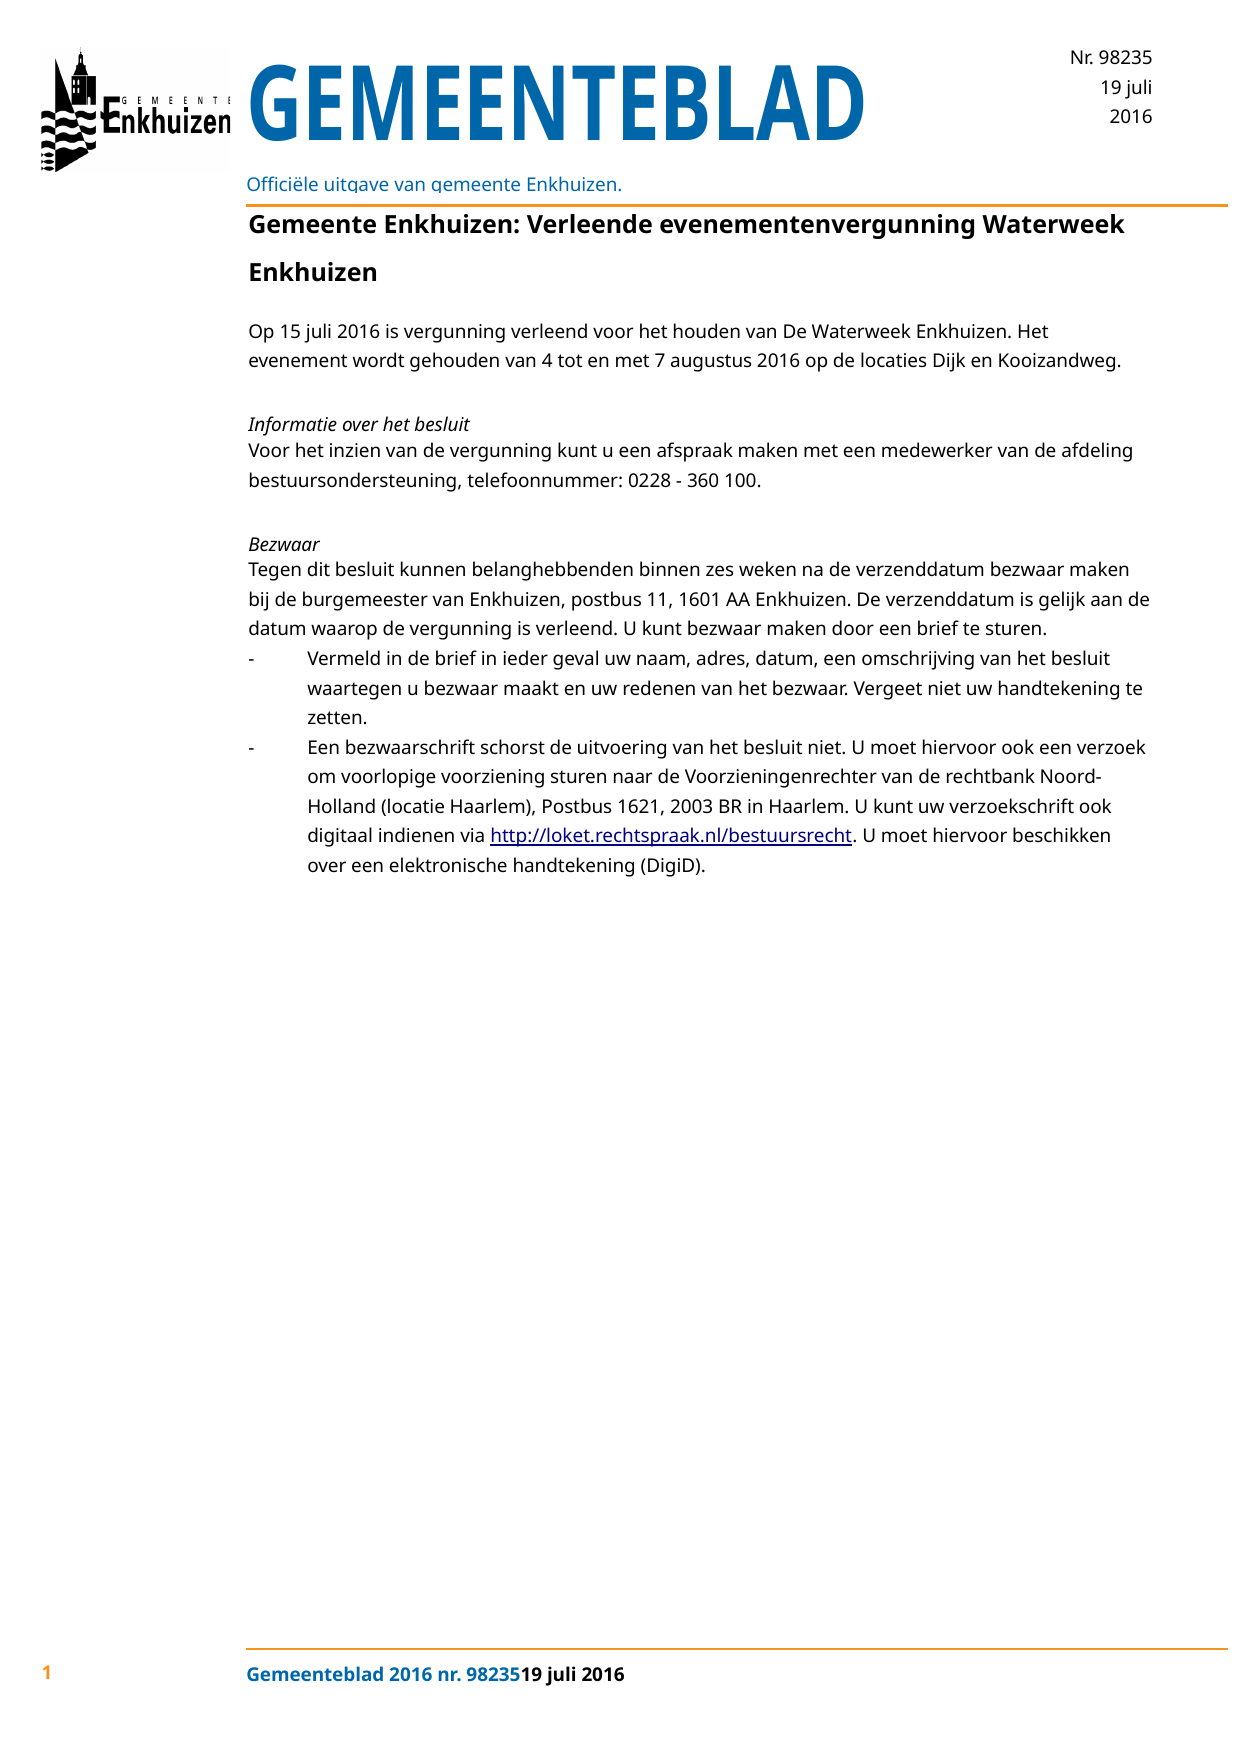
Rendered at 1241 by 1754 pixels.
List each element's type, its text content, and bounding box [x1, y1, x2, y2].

text Gemeente Enkhuizen: Verleende evenementenvergunning Waterweek Enkhuizen [248, 207, 1152, 288]
text Op 15 juli 2016 is vergunning verleend voor het houden van De Waterweek Enkhuizen. Het evenement wordt gehouden van 4 tot en met 7 augustus 2016 op de locaties Dijk en Kooizandweg. [248, 318, 1152, 373]
list Vermeld in de brief in ieder geval uw naam, adres, datum, een omschrijving van het besluit waartegen u bezwaar maakt en uw redenen van het bezwaar. Vergeet niet uw handtekening te zetten. [248, 645, 1152, 730]
picture [41, 47, 231, 172]
text Informatie over het besluit [248, 411, 1152, 437]
text Tegen dit besluit kunnen belanghebbenden binnen zes weken na de verzenddatum bezwaar maken bij de burgemeester van Enkhuizen, postbus 11, 1601 AA Enkhuizen. De verzenddatum is gelijk aan de datum waarop de vergunning is verleend. U kunt bezwaar maken door een brief te sturen. [248, 556, 1152, 641]
list Een bezwaarschrift schorst de uitvoering van het besluit niet. U moet hiervoor ook een verzoek om voorlopige voorziening sturen naar de Voorzieningenrechter van de rechtbank Noord-Holland (locatie Haarlem), Postbus 1621, 2003 BR in Haarlem. U kunt uw verzoekschrift ook digitaal indienen via http://loket.rechtspraak.nl/bestuursrecht. U moet hiervoor beschikken over een elektronische handtekening (DigiD). [248, 734, 1152, 878]
text Voor het inzien van de vergunning kunt u een afspraak maken met een medewerker van de afdeling bestuursondersteuning, telefoonnummer: 0228 - 360 100. [248, 437, 1152, 492]
text Bezwaar [248, 531, 1152, 556]
